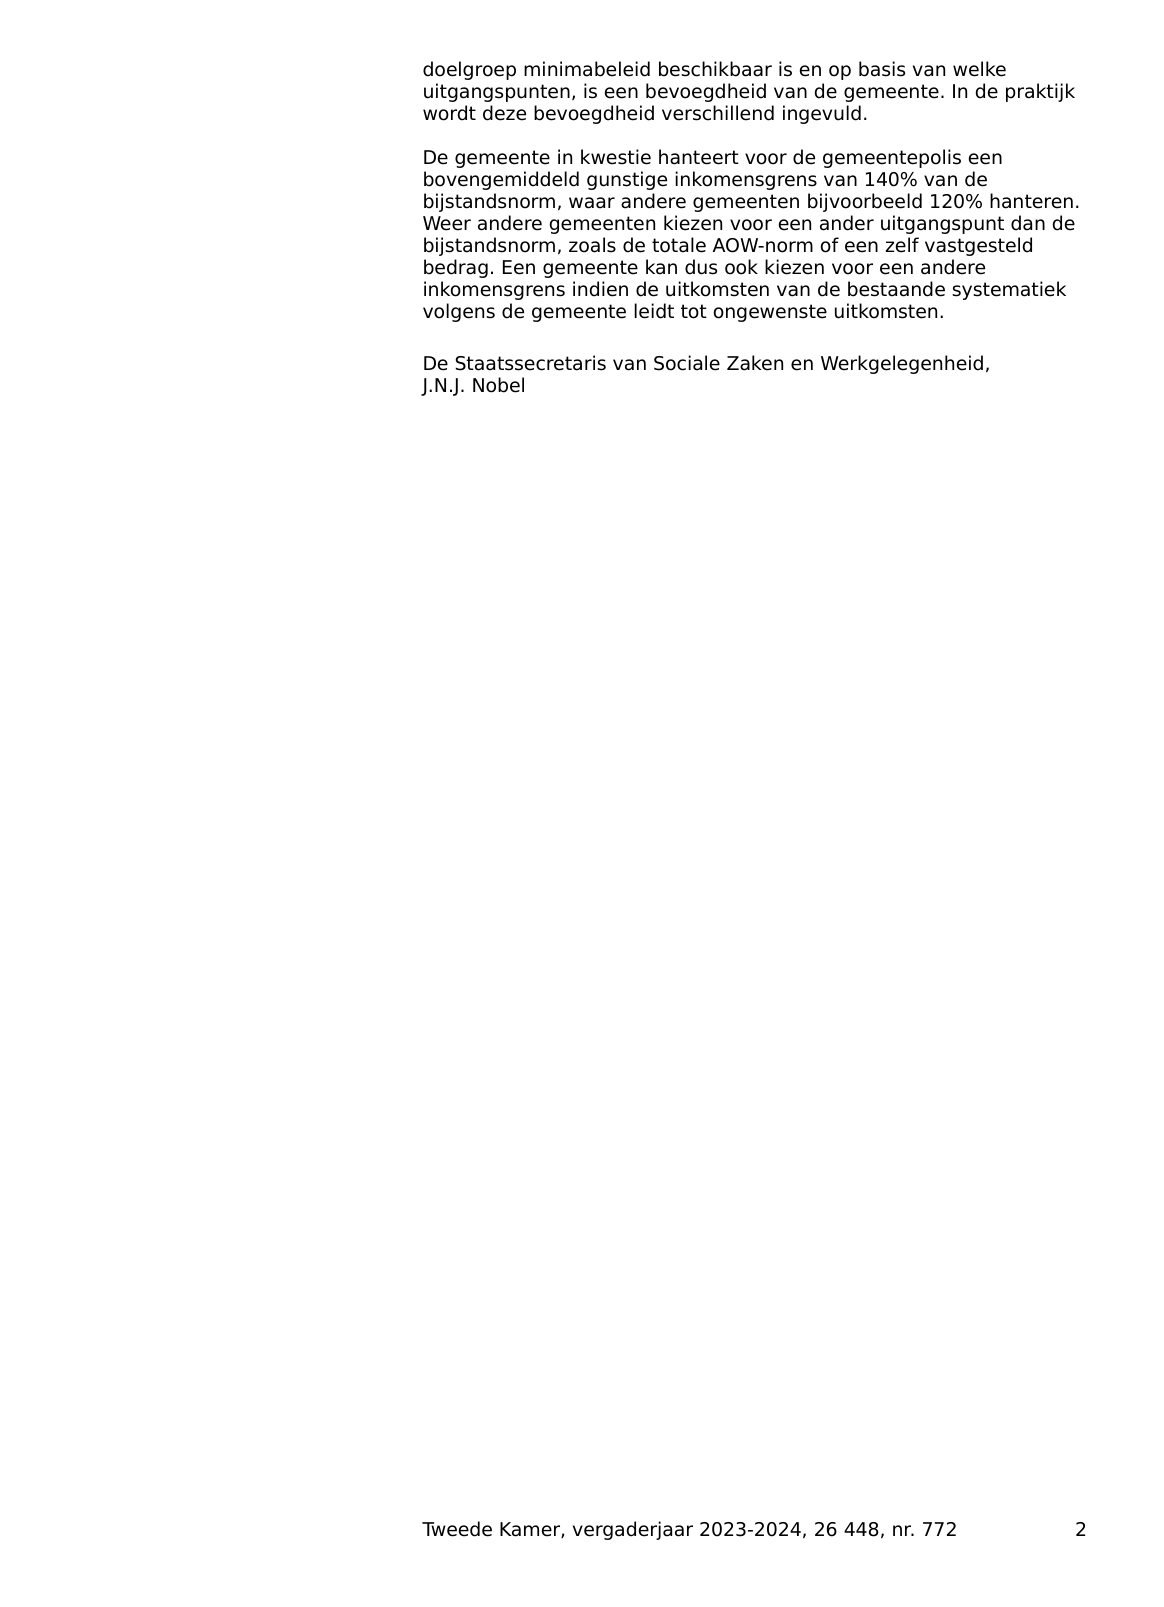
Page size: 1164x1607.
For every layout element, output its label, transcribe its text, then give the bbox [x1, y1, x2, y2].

text doelgroep minimabeleid beschikbaar is en op basis van welke uitgangspunten, is een bevoegdheid van de gemeente. In de praktijk wordt deze bevoegdheid verschillend ingevuld. [422, 59, 1087, 125]
text De Staatssecretaris van Sociale Zaken en Werkgelegenheid, J.N.J. Nobel [422, 353, 1087, 397]
text De gemeente in kwestie hanteert voor de gemeentepolis een bovengemiddeld gunstige inkomensgrens van 140% van de bijstandsnorm, waar andere gemeenten bijvoorbeeld 120% hanteren. Weer andere gemeenten kiezen voor een ander uitgangspunt dan de bijstandsnorm, zoals de totale AOW-norm of een zelf vastgesteld bedrag. Een gemeente kan dus ook kiezen voor een andere inkomensgrens indien de uitkomsten van de bestaande systematiek volgens de gemeente leidt tot ongewenste uitkomsten. [422, 147, 1087, 323]
